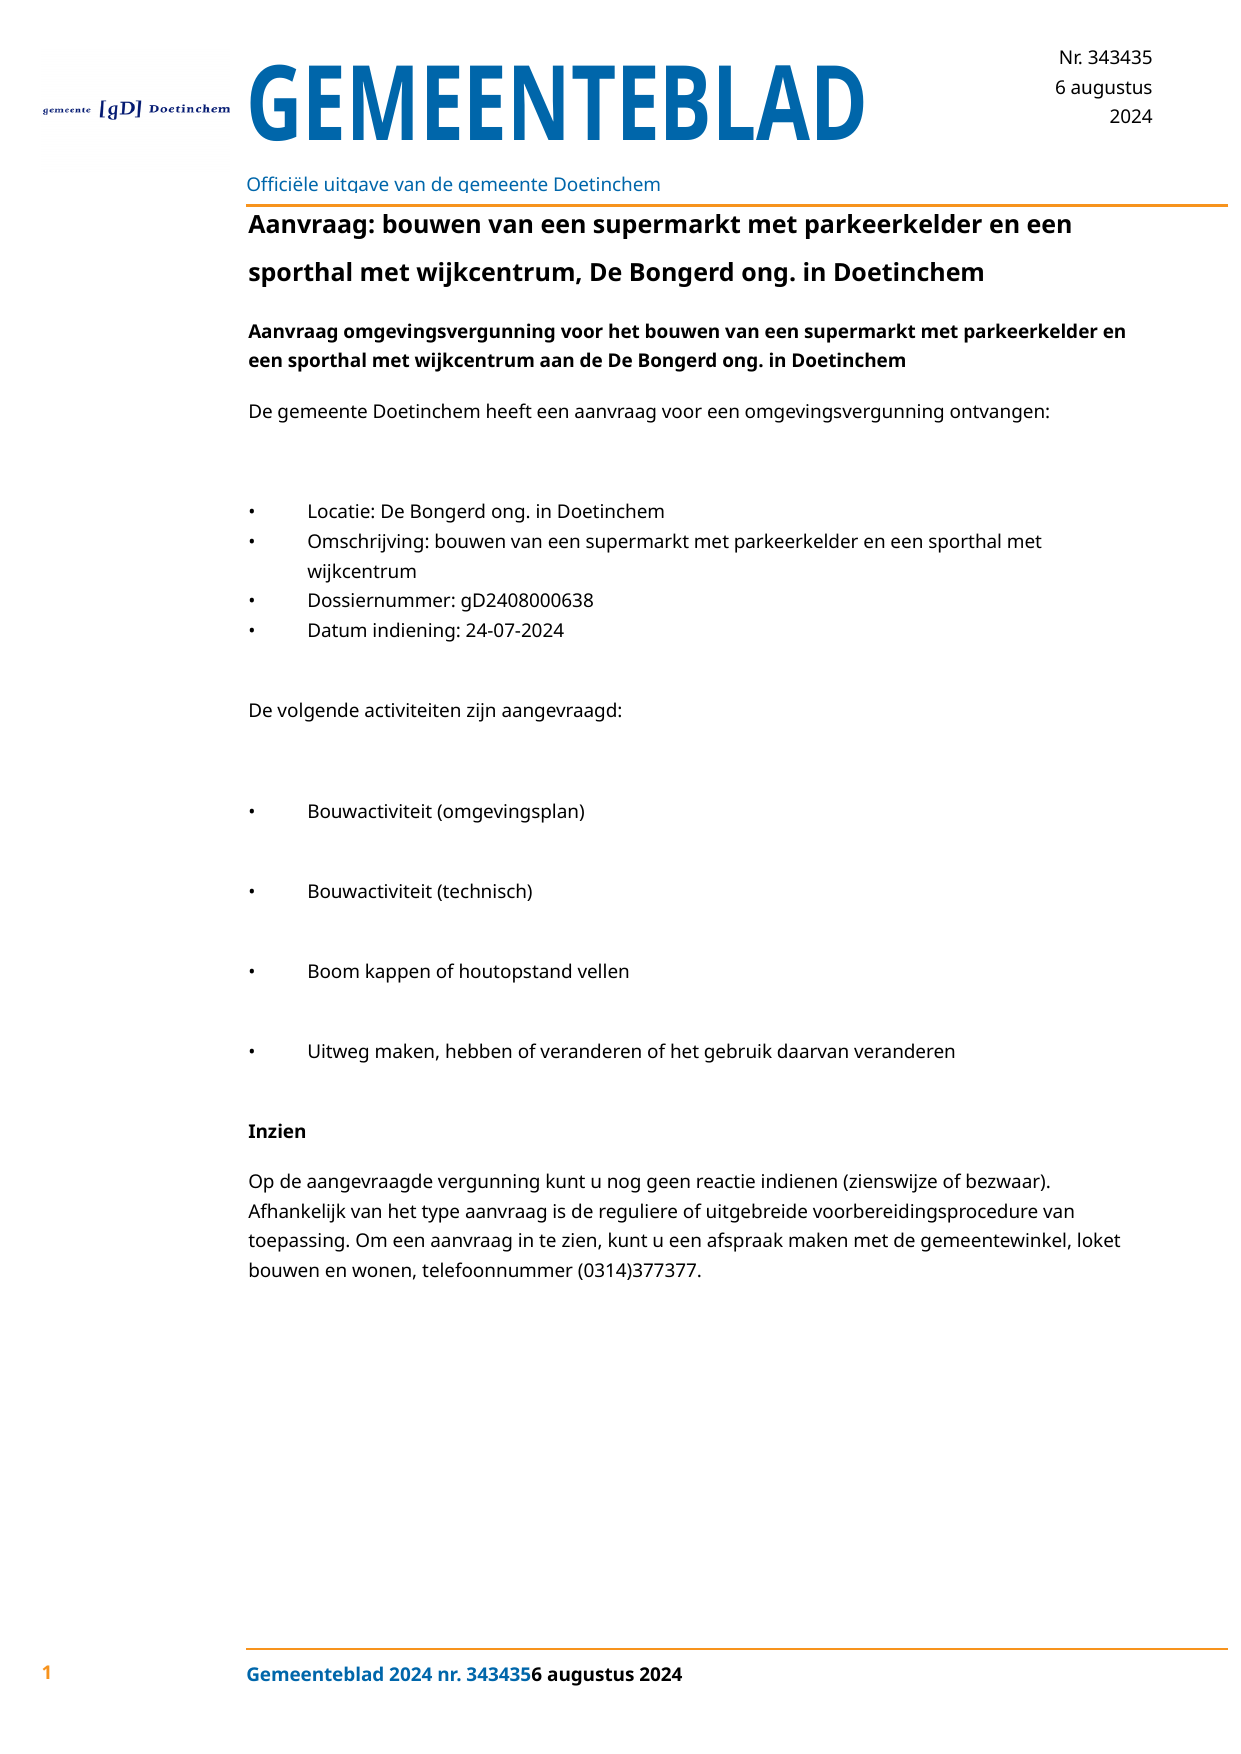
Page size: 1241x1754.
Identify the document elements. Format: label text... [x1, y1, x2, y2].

text De volgende activiteiten zijn aangevraagd: [248, 697, 1152, 723]
text Inzien [248, 1118, 1152, 1144]
list Dossiernummer: gD2408000638 [248, 587, 1152, 613]
text Aanvraag: bouwen van een supermarkt met parkeerkelder en een sporthal met wijkcentrum, De Bongerd ong. in Doetinchem [248, 207, 1152, 288]
text De gemeente Doetinchem heeft een aanvraag voor een omgevingsvergunning ontvangen: [248, 398, 1152, 424]
list Datum indiening: 24-07-2024 [248, 617, 1152, 643]
list Bouwactiviteit (omgevingsplan) [248, 798, 1152, 824]
list Boom kappen of houtopstand vellen [248, 958, 1152, 984]
picture [41, 47, 231, 172]
text Aanvraag omgevingsvergunning voor het bouwen van een supermarkt met parkeerkelder en een sporthal met wijkcentrum aan de De Bongerd ong. in Doetinchem [248, 318, 1152, 373]
list Locatie: De Bongerd ong. in Doetinchem [248, 499, 1152, 524]
list Uitweg maken, hebben of veranderen of het gebruik daarvan veranderen [248, 1038, 1152, 1064]
list Omschrijving: bouwen van een supermarkt met parkeerkelder en een sporthal met wijkcentrum [248, 528, 1152, 584]
text Op de aangevraagde vergunning kunt u nog geen reactie indienen (zienswijze of bezwaar). Afhankelijk van het type aanvraag is de reguliere of uitgebreide voorbereidingsprocedure van toepassing. Om een aanvraag in te zien, kunt u een afspraak maken met de gemeentewinkel, loket bouwen en wonen, telefoonnummer (0314)377377. [248, 1168, 1152, 1283]
list Bouwactiviteit (technisch) [248, 878, 1152, 904]
